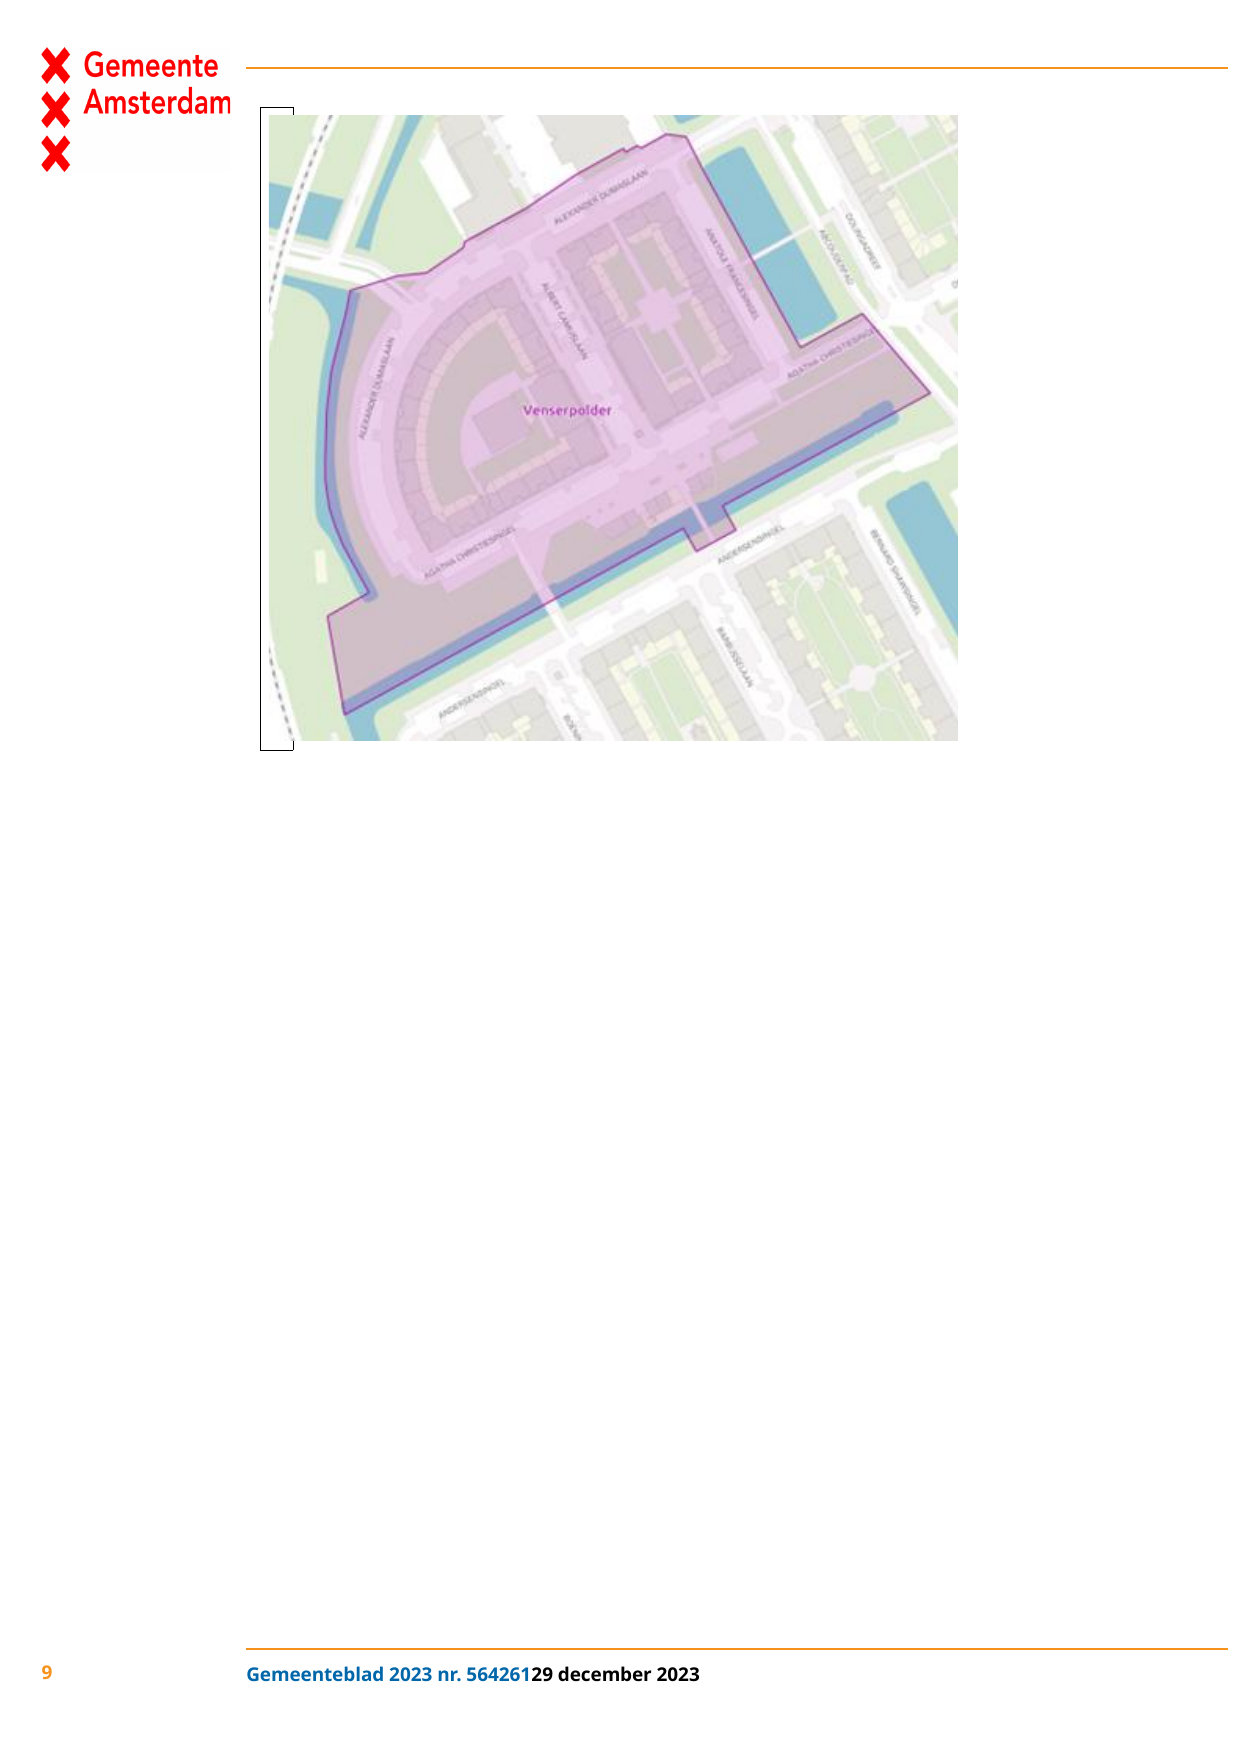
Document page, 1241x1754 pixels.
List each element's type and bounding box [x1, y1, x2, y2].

picture [41, 47, 231, 172]
picture [268, 115, 958, 741]
